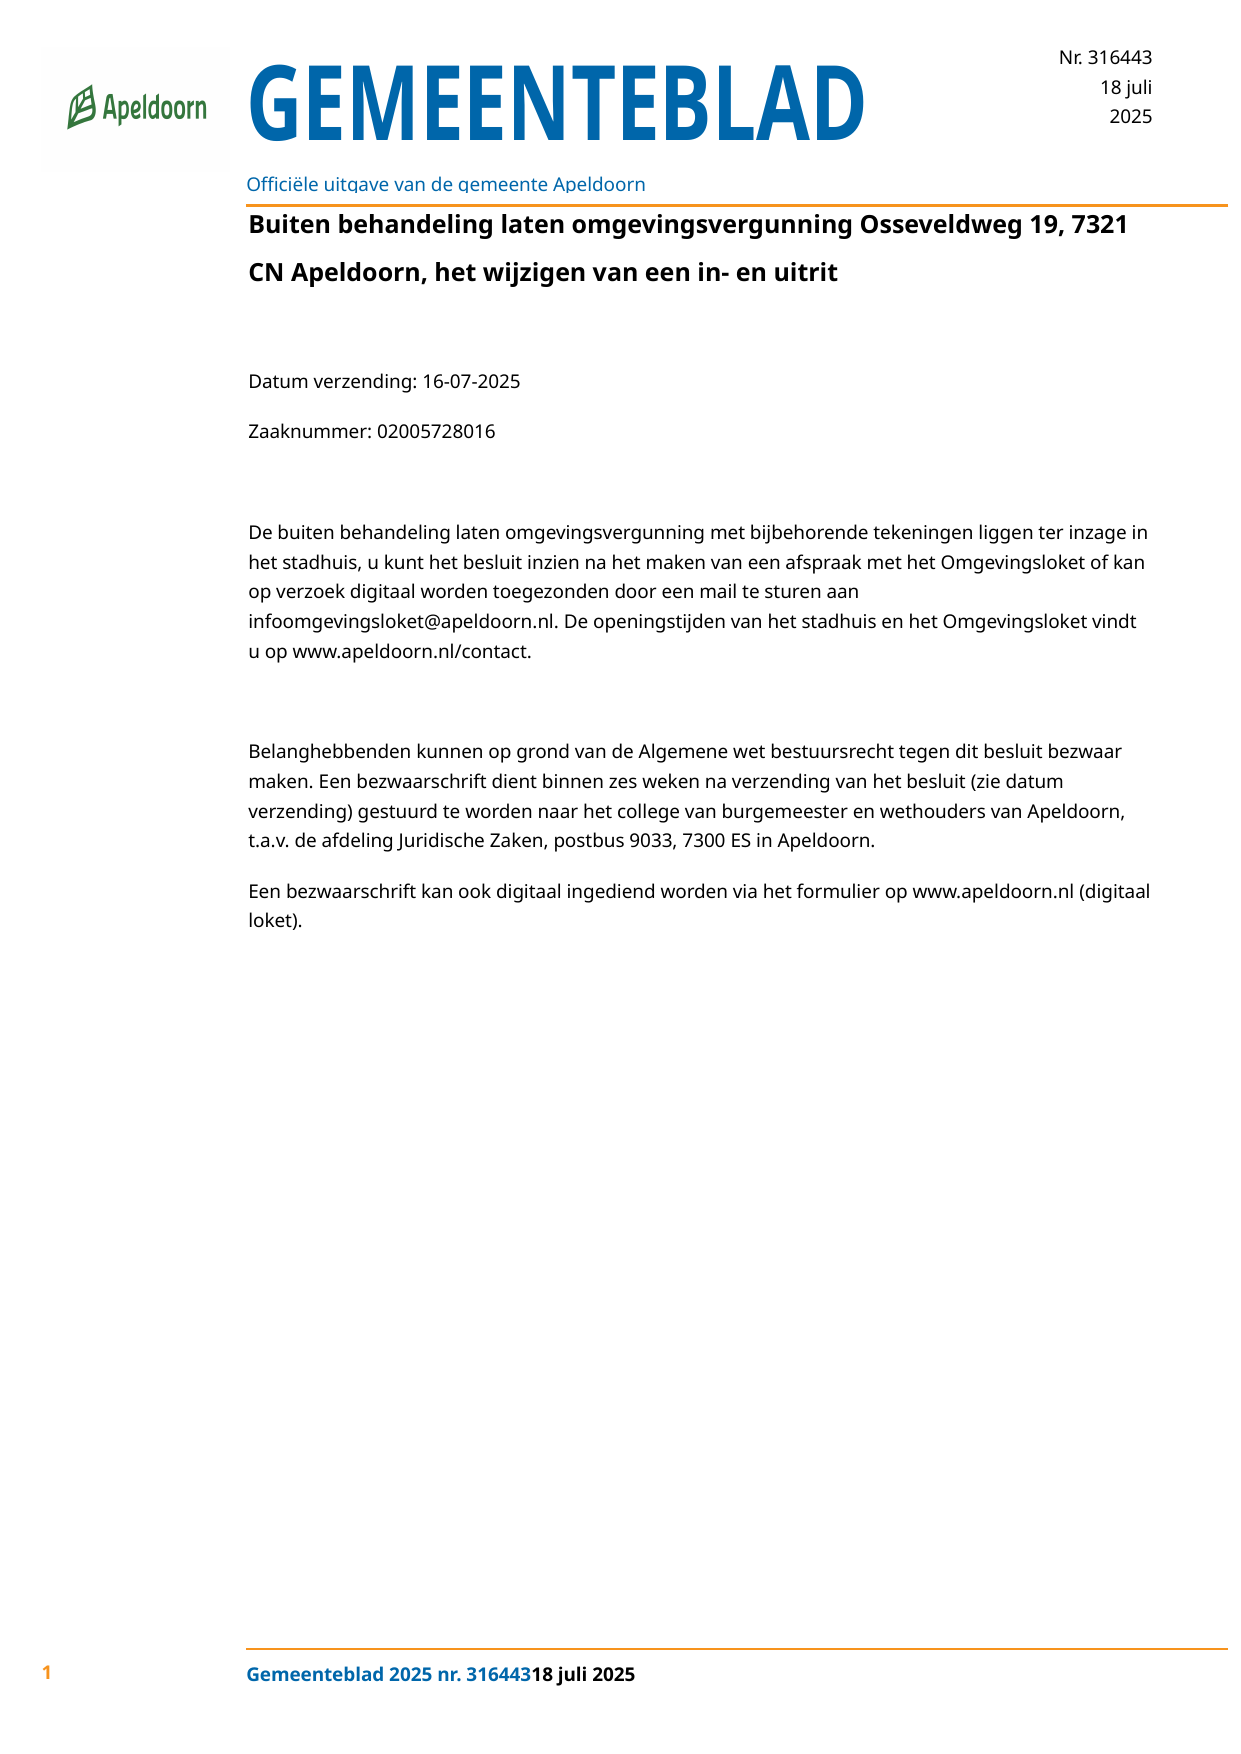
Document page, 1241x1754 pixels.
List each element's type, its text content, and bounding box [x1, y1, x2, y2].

text Buiten behandeling laten omgevingsvergunning Osseveldweg 19, 7321 CN Apeldoorn, het wijzigen van een in- en uitrit [248, 207, 1152, 288]
text Datum verzending: 16-07-2025 [248, 368, 1152, 394]
text Een bezwaarschrift kan ook digitaal ingediend worden via het formulier op www.apeldoorn.nl (digitaal loket). [248, 878, 1152, 933]
picture [41, 47, 231, 172]
text De buiten behandeling laten omgevingsvergunning met bijbehorende tekeningen liggen ter inzage in het stadhuis, u kunt het besluit inzien na het maken van een afspraak met het Omgevingsloket of kan op verzoek digitaal worden toegezonden door een mail te sturen aan infoomgevingsloket@apeldoorn.nl. De openingstijden van het stadhuis en het Omgevingsloket vindt u op www.apeldoorn.nl/contact. [248, 519, 1152, 664]
text Belanghebbenden kunnen op grond van de Algemene wet bestuursrecht tegen dit besluit bezwaar maken. Een bezwaarschrift dient binnen zes weken na verzending van het besluit (zie datum verzending) gestuurd te worden naar het college van burgemeester en wethouders van Apeldoorn, t.a.v. de afdeling Juridische Zaken, postbus 9033, 7300 ES in Apeldoorn. [248, 739, 1152, 853]
text Zaaknummer: 02005728016 [248, 419, 1152, 444]
